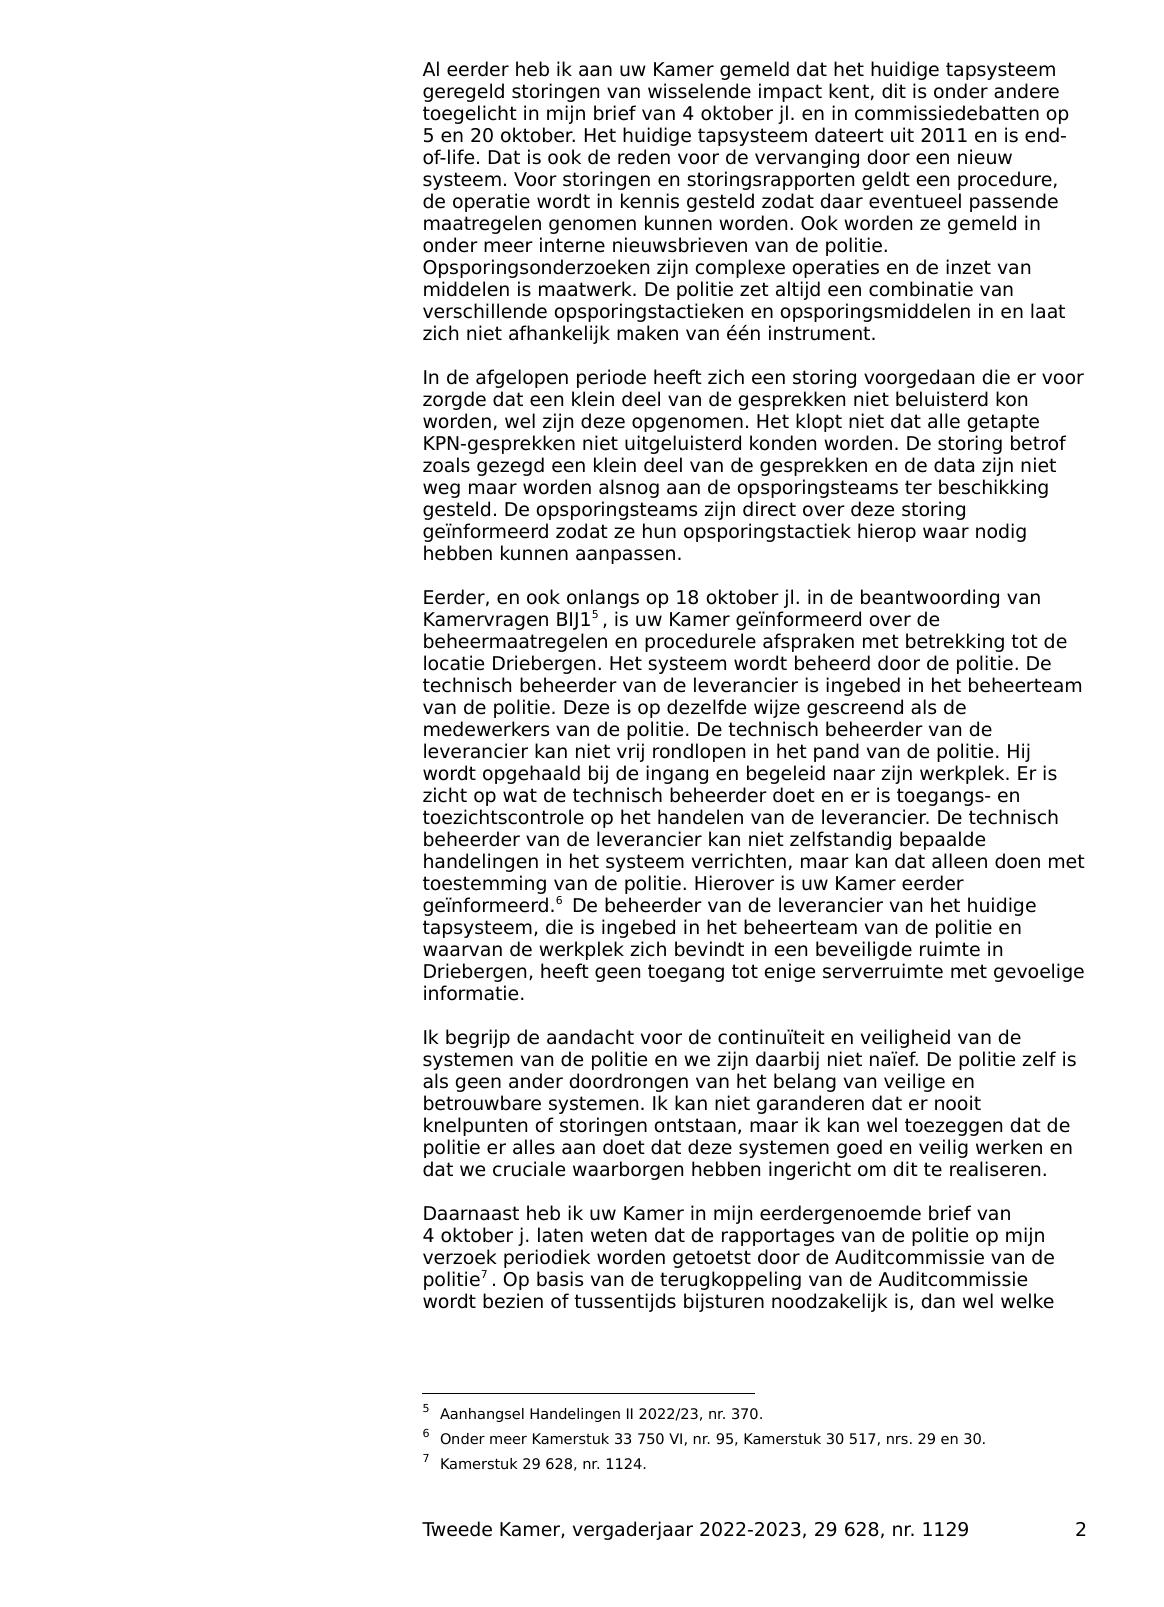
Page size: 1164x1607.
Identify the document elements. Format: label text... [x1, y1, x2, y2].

text Aanhangsel Handelingen II 2022/23, nr. 370. [422, 1402, 1087, 1424]
text Ik begrijp de aandacht voor de continuïteit en veiligheid van de systemen van de politie en we zijn daarbij niet naïef. De politie zelf is als geen ander doordrongen van het belang van veilige en betrouwbare systemen. Ik kan niet garanderen dat er nooit knelpunten of storingen ontstaan, maar ik kan wel toezeggen dat de politie er alles aan doet dat deze systemen goed en veilig werken en dat we cruciale waarborgen hebben ingericht om dit te realiseren. [422, 1027, 1087, 1181]
text Onder meer Kamerstuk 33 750 VI, nr. 95, Kamerstuk 30 517, nrs. 29 en 30. [422, 1427, 1087, 1449]
text In de afgelopen periode heeft zich een storing voorgedaan die er voor zorgde dat een klein deel van de gesprekken niet beluisterd kon worden, wel zijn deze opgenomen. Het klopt niet dat alle getapte KPN-gesprekken niet uitgeluisterd konden worden. De storing betrof zoals gezegd een klein deel van de gesprekken en de data zijn niet weg maar worden alsnog aan de opsporingsteams ter beschikking gesteld. De opsporingsteams zijn direct over deze storing geïnformeerd zodat ze hun opsporingstactiek hierop waar nodig hebben kunnen aanpassen. [422, 367, 1087, 565]
text Al eerder heb ik aan uw Kamer gemeld dat het huidige tapsysteem geregeld storingen van wisselende impact kent, dit is onder andere toegelicht in mijn brief van 4 oktober jl. en in commissiedebatten op 5 en 20 oktober. Het huidige tapsysteem dateert uit 2011 en is end-of-life. Dat is ook de reden voor de vervanging door een nieuw systeem. Voor storingen en storingsrapporten geldt een procedure, de operatie wordt in kennis gesteld zodat daar eventueel passende maatregelen genomen kunnen worden. Ook worden ze gemeld in onder meer interne nieuwsbrieven van de politie. Opsporingsonderzoeken zijn complexe operaties en de inzet van middelen is maatwerk. De politie zet altijd een combinatie van verschillende opsporingstactieken en opsporingsmiddelen in en laat zich niet afhankelijk maken van één instrument. [422, 59, 1087, 345]
text Kamerstuk 29 628, nr. 1124. [422, 1452, 1087, 1474]
text Daarnaast heb ik uw Kamer in mijn eerdergenoemde brief van 4 oktober j. laten weten dat de rapportages van de politie op mijn verzoek periodiek worden getoetst door de Auditcommissie van de politie. Op basis van de terugkoppeling van de Auditcommissie wordt bezien of tussentijds bijsturen noodzakelijk is, dan wel welke [422, 1203, 1087, 1313]
text Eerder, en ook onlangs op 18 oktober jl. in de beantwoording van Kamervragen BIJ1, is uw Kamer geïnformeerd over de beheermaatregelen en procedurele afspraken met betrekking tot de locatie Driebergen. Het systeem wordt beheerd door de politie. De technisch beheerder van de leverancier is ingebed in het beheerteam van de politie. Deze is op dezelfde wijze gescreend als de medewerkers van de politie. De technisch beheerder van de leverancier kan niet vrij rondlopen in het pand van de politie. Hij wordt opgehaald bij de ingang en begeleid naar zijn werkplek. Er is zicht op wat de technisch beheerder doet en er is toegangs- en toezichtscontrole op het handelen van de leverancier. De technisch beheerder van de leverancier kan niet zelfstandig bepaalde handelingen in het systeem verrichten, maar kan dat alleen doen met toestemming van de politie. Hierover is uw Kamer eerder geïnformeerd. De beheerder van de leverancier van het huidige tapsysteem, die is ingebed in het beheerteam van de politie en waarvan de werkplek zich bevindt in een beveiligde ruimte in Driebergen, heeft geen toegang tot enige serverruimte met gevoelige informatie. [422, 587, 1087, 1004]
